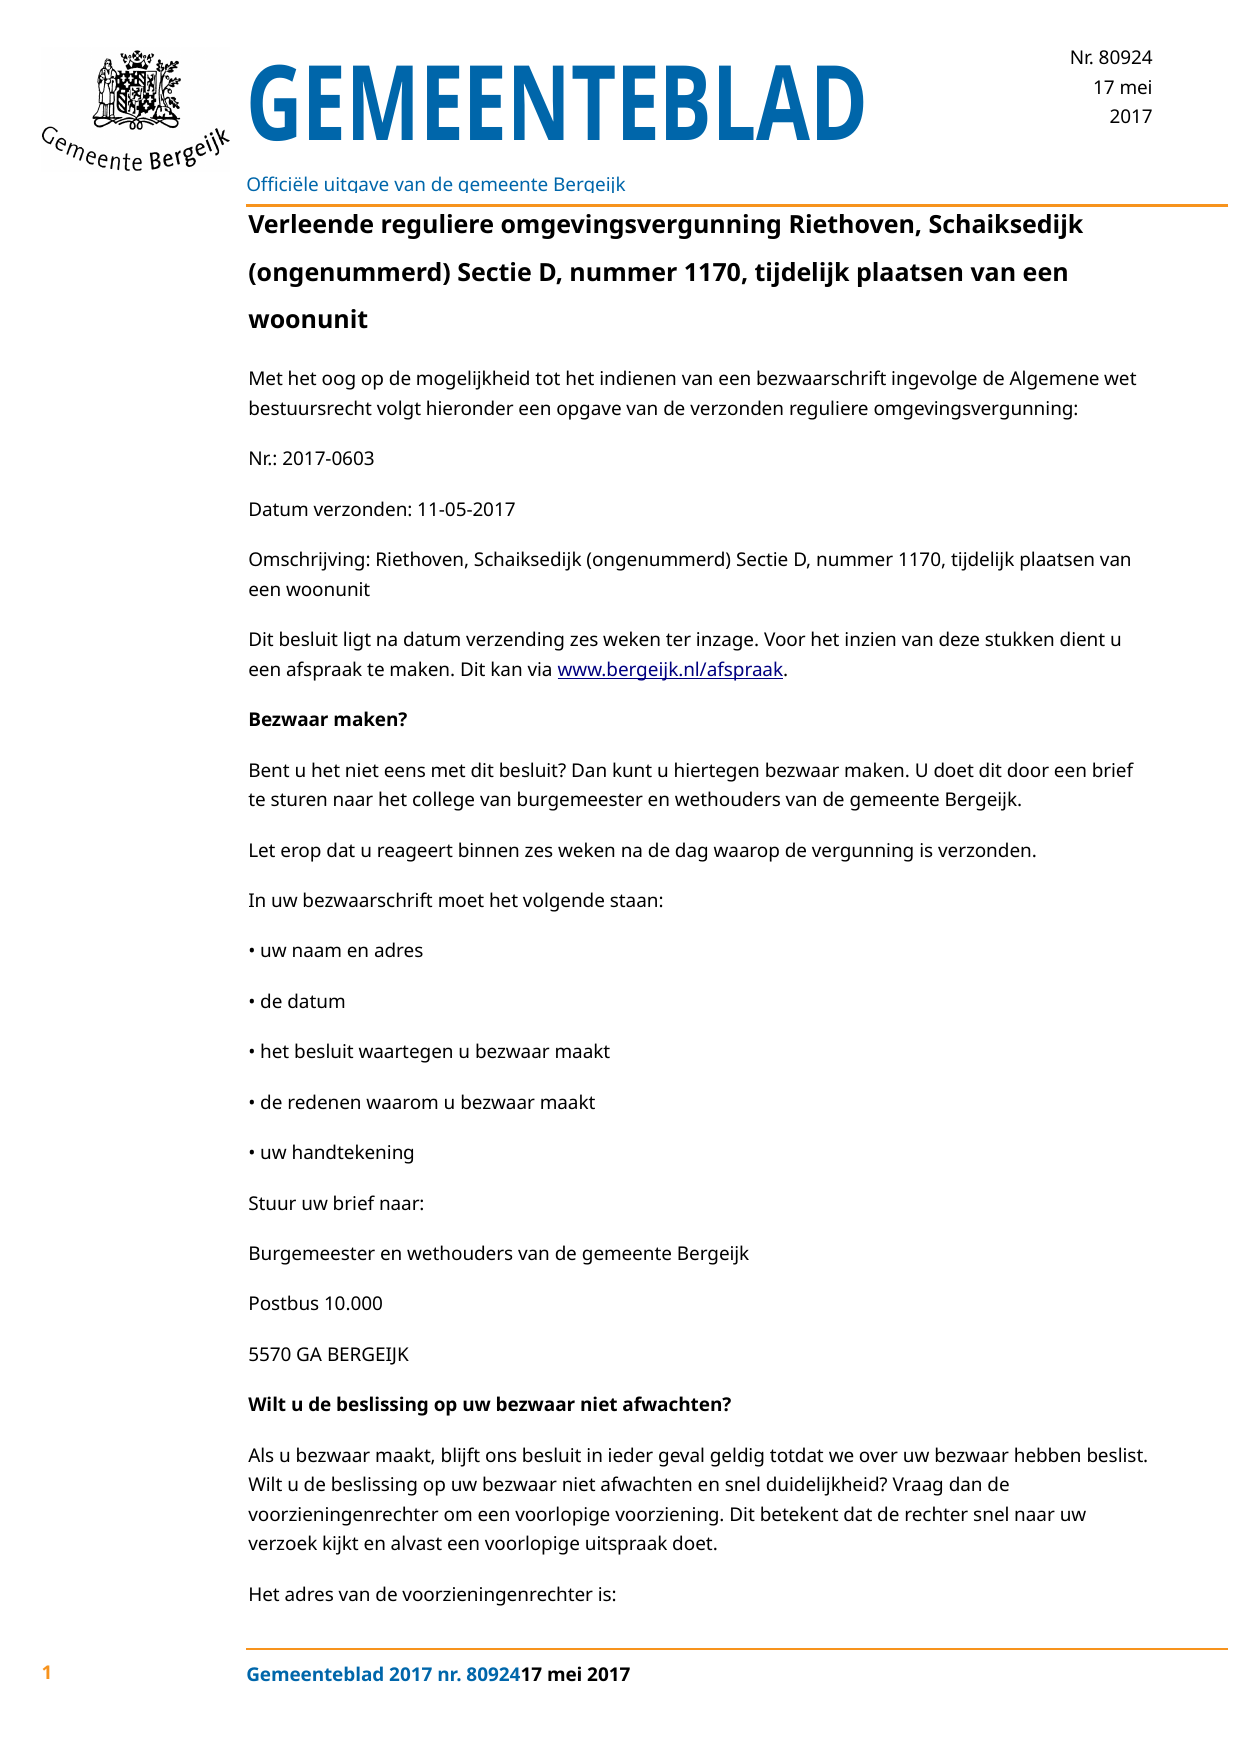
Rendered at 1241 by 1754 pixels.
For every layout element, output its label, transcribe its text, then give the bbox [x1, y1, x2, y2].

text • uw naam en adres [248, 938, 1152, 963]
text Burgemeester en wethouders van de gemeente Bergeijk [248, 1240, 1152, 1266]
text Nr.: 2017-0603 [248, 446, 1152, 471]
text 5570 GA BERGEIJK [248, 1341, 1152, 1367]
text Dit besluit ligt na datum verzending zes weken ter inzage. Voor het inzien van deze stukken dient u een afspraak te maken. Dit kan via www.bergeijk.nl/afspraak. [248, 626, 1152, 682]
text Als u bezwaar maakt, blijft ons besluit in ieder geval geldig totdat we over uw bezwaar hebben beslist. Wilt u de beslissing op uw bezwaar niet afwachten en snel duidelijkheid? Vraag dan de voorzieningenrechter om een voorlopige voorziening. Dit betekent dat de rechter snel naar uw verzoek kijkt en alvast een voorlopige uitspraak doet. [248, 1442, 1152, 1556]
text Met het oog op de mogelijkheid tot het indienen van een bezwaarschrift ingevolge de Algemene wet bestuursrecht volgt hieronder een opgave van de verzonden reguliere omgevingsvergunning: [248, 366, 1152, 421]
text Bezwaar maken? [248, 706, 1152, 732]
text • het besluit waartegen u bezwaar maakt [248, 1038, 1152, 1064]
text Het adres van de voorzieningenrechter is: [248, 1581, 1152, 1607]
text Bent u het niet eens met dit besluit? Dan kunt u hiertegen bezwaar maken. U doet dit door een brief te sturen naar het college van burgemeester en wethouders van de gemeente Bergeijk. [248, 757, 1152, 812]
text Omschrijving: Riethoven, Schaiksedijk (ongenummerd) Sectie D, nummer 1170, tijdelijk plaatsen van een woonunit [248, 546, 1152, 602]
text Wilt u de beslissing op uw bezwaar niet afwachten? [248, 1391, 1152, 1417]
text Verleende reguliere omgevingsvergunning Riethoven, Schaiksedijk (ongenummerd) Sectie D, nummer 1170, tijdelijk plaatsen van een woonunit [248, 207, 1152, 336]
text In uw bezwaarschrift moet het volgende staan: [248, 887, 1152, 913]
picture [41, 47, 231, 172]
text Stuur uw brief naar: [248, 1190, 1152, 1215]
text Datum verzonden: 11-05-2017 [248, 496, 1152, 522]
text • uw handtekening [248, 1139, 1152, 1165]
text Let erop dat u reageert binnen zes weken na de dag waarop de vergunning is verzonden. [248, 837, 1152, 862]
text • de datum [248, 988, 1152, 1014]
text Postbus 10.000 [248, 1291, 1152, 1316]
text • de redenen waarom u bezwaar maakt [248, 1089, 1152, 1114]
